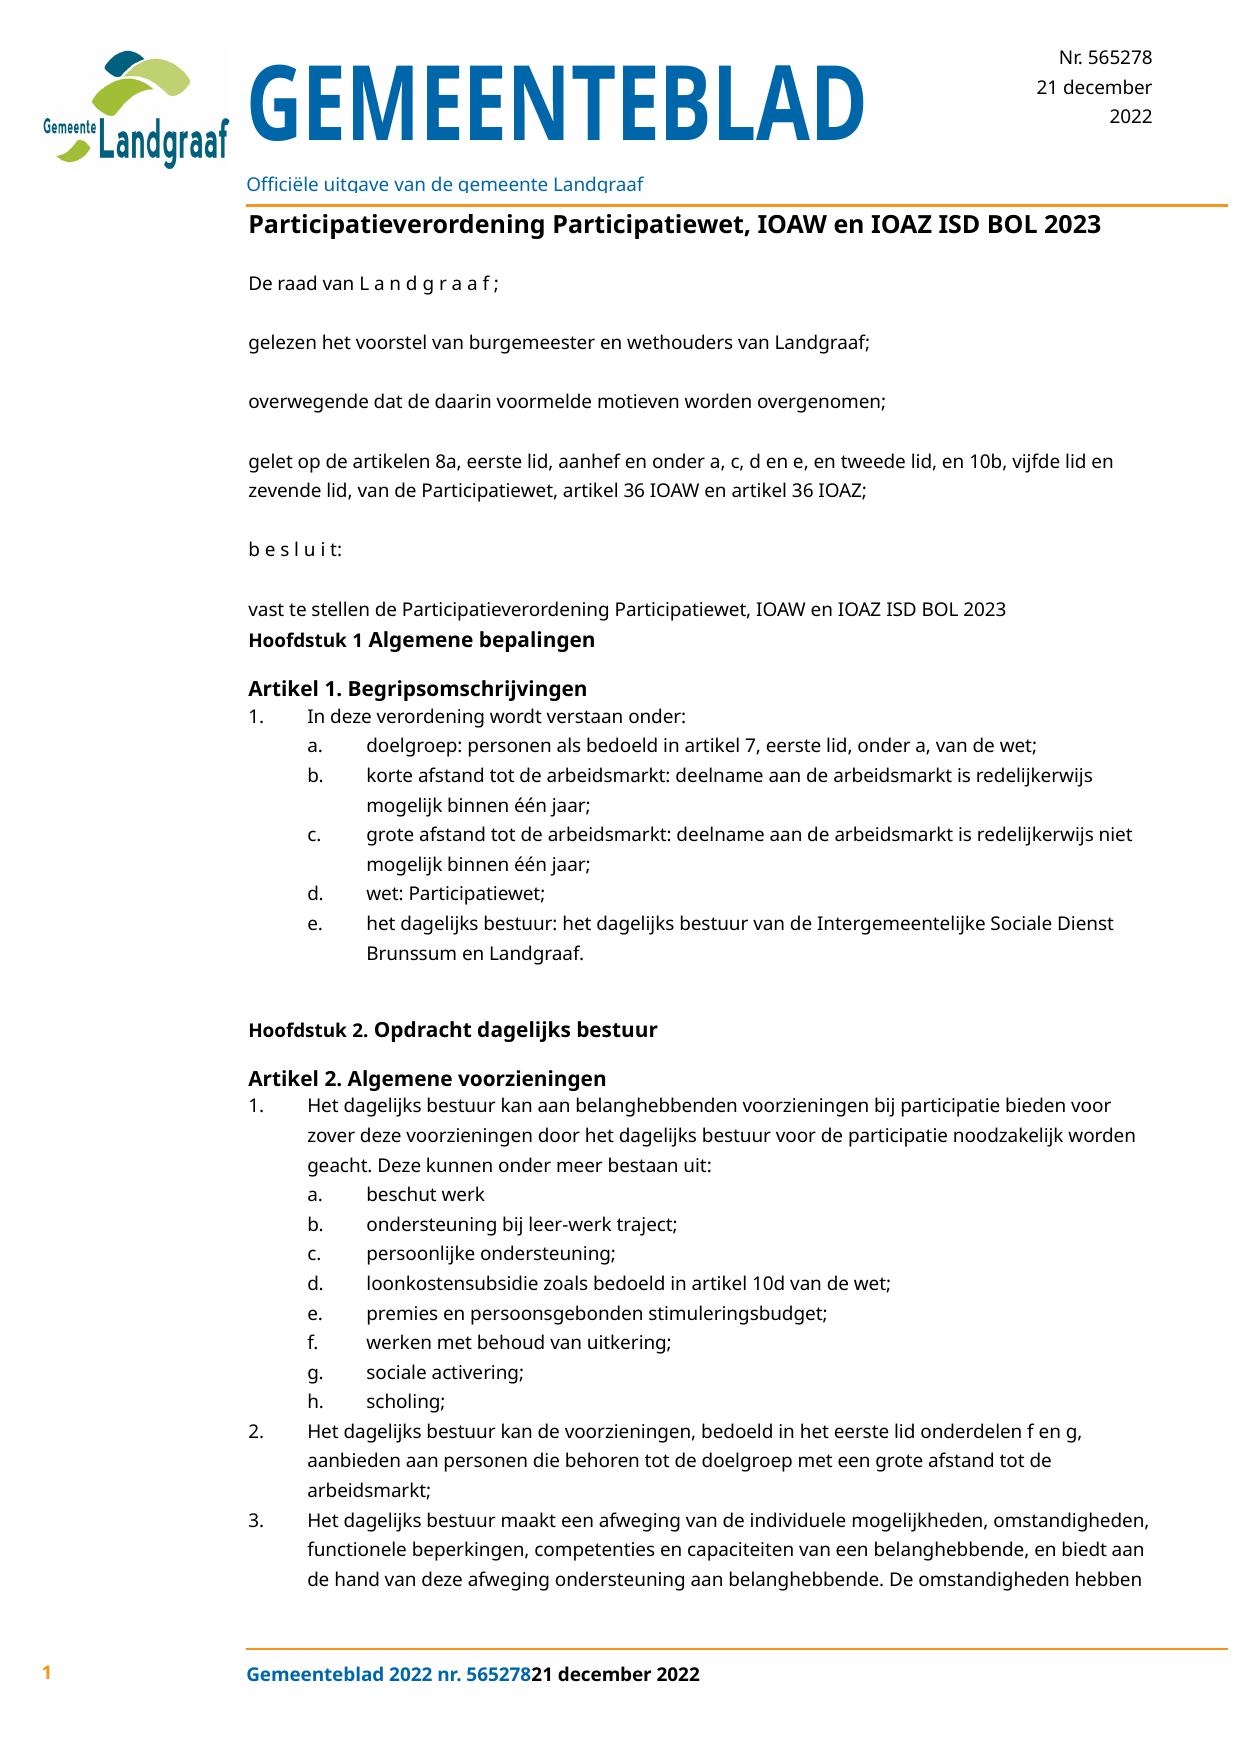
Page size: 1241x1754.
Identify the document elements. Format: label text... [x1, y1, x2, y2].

text overwegende dat de daarin voormelde motieven worden overgenomen; [248, 389, 1152, 414]
text gelet op de artikelen 8a, eerste lid, aanhef en onder a, c, d en e, en tweede lid, en 10b, vijfde lid en zevende lid, van de Participatiewet, artikel 36 IOAW en artikel 36 IOAZ; [248, 448, 1152, 503]
text b e s l u i t: [248, 537, 1152, 562]
text Artikel 1. Begripsomschrijvingen [248, 674, 1152, 703]
list Het dagelijks bestuur kan de voorzieningen, bedoeld in het eerste lid onderdelen f en g, aanbieden aan personen die behoren tot de doelgroep met een grote afstand tot de arbeidsmarkt; [248, 1418, 1152, 1503]
text De raad van L a n d g r a a f ; [248, 270, 1152, 296]
text Hoofdstuk 2. Opdracht dagelijks bestuur [248, 1015, 1152, 1043]
list loonkostensubsidie zoals bedoeld in artikel 10d van de wet; [307, 1270, 1152, 1296]
text vast te stellen de Participatieverordening Participatiewet, IOAW en IOAZ ISD BOL 2023 [248, 596, 1152, 621]
list persoonlijke ondersteuning; [307, 1241, 1152, 1266]
list scholing; [307, 1388, 1152, 1414]
picture [41, 47, 231, 172]
text Hoofdstuk 1 Algemene bepalingen [248, 625, 1152, 654]
list Het dagelijks bestuur maakt een afweging van de individuele mogelijkheden, omstandigheden, functionele beperkingen, competenties en capaciteiten van een belanghebbende, en biedt aan de hand van deze afweging ondersteuning aan belanghebbende. De omstandigheden hebben [248, 1507, 1152, 1592]
list grote afstand tot de arbeidsmarkt: deelname aan de arbeidsmarkt is redelijkerwijs niet mogelijk binnen één jaar; [307, 821, 1152, 877]
list beschut werk [307, 1181, 1152, 1207]
list werken met behoud van uitkering; [307, 1329, 1152, 1355]
list In deze verordening wordt verstaan onder: [248, 703, 1152, 729]
list premies en persoonsgebonden stimuleringsbudget; [307, 1300, 1152, 1325]
list Het dagelijks bestuur kan aan belanghebbenden voorzieningen bij participatie bieden voor zover deze voorzieningen door het dagelijks bestuur voor de participatie noodzakelijk worden geacht. Deze kunnen onder meer bestaan uit: [248, 1093, 1152, 1177]
list sociale activering; [307, 1359, 1152, 1384]
list het dagelijks bestuur: het dagelijks bestuur van de Intergemeentelijke Sociale Dienst Brunssum en Landgraaf. [307, 910, 1152, 965]
list doelgroep: personen als bedoeld in artikel 7, eerste lid, onder a, van de wet; [307, 733, 1152, 758]
list wet: Participatiewet; [307, 881, 1152, 906]
text Participatieverordening Participatiewet, IOAW en IOAZ ISD BOL 2023 [248, 207, 1152, 241]
list ondersteuning bij leer-werk traject; [307, 1211, 1152, 1237]
list korte afstand tot de arbeidsmarkt: deelname aan de arbeidsmarkt is redelijkerwijs mogelijk binnen één jaar; [307, 762, 1152, 817]
text gelezen het voorstel van burgemeester en wethouders van Landgraaf; [248, 329, 1152, 355]
text Artikel 2. Algemene voorzieningen [248, 1064, 1152, 1093]
